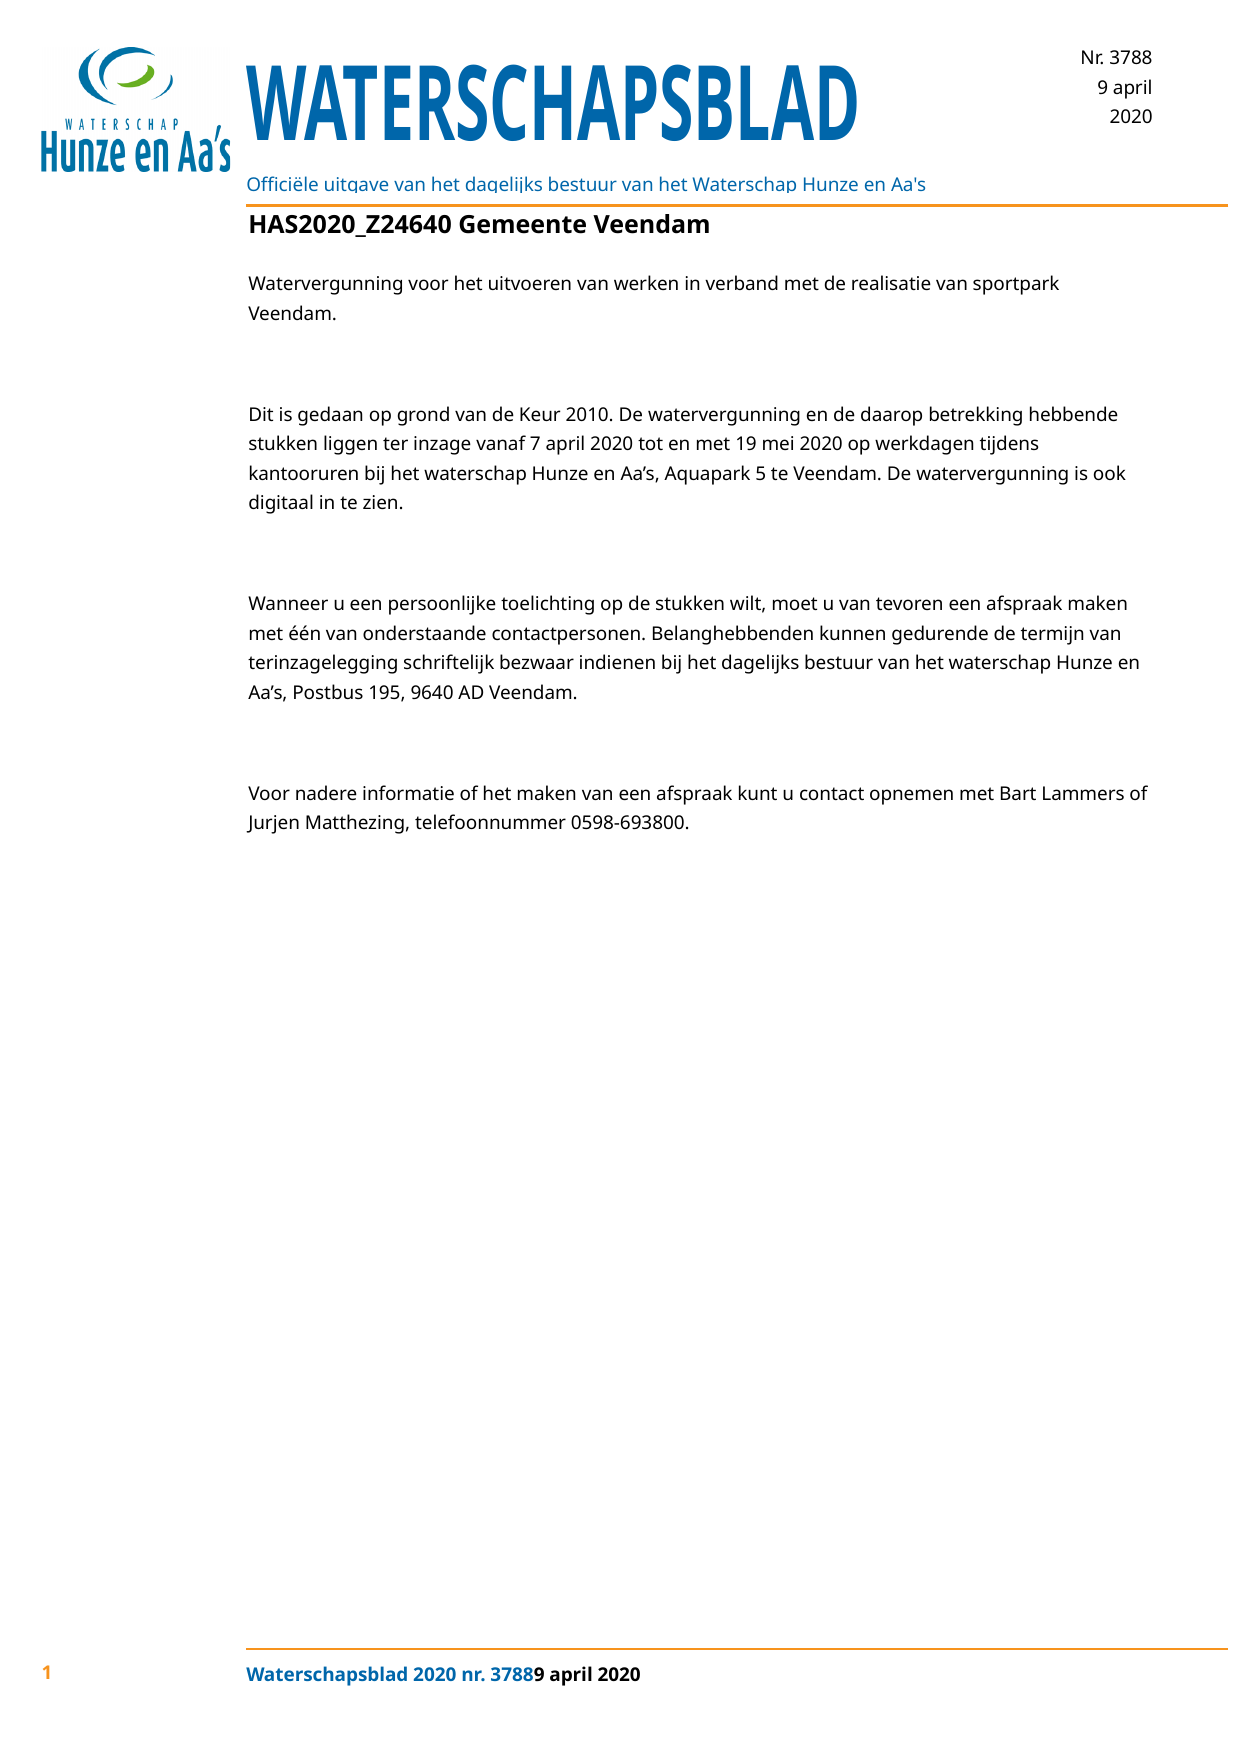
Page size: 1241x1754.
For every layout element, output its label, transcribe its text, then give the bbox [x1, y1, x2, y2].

text Voor nadere informatie of het maken van een afspraak kunt u contact opnemen met Bart Lammers of Jurjen Matthezing, telefoonnummer 0598-693800. [248, 780, 1152, 835]
picture [226, 145, 231, 156]
text Wanneer u een persoonlijke toelichting op de stukken wilt, moet u van tevoren een afspraak maken met één van onderstaande contactpersonen. Belanghebbenden kunnen gedurende de termijn van terinzagelegging schriftelijk bezwaar indienen bij het dagelijks bestuur van het waterschap Hunze en Aa’s, Postbus 195, 9640 AD Veendam. [248, 590, 1152, 705]
picture [183, 163, 191, 172]
text Dit is gedaan op grond van de Keur 2010. De watervergunning en de daarop betrekking hebbende stukken liggen ter inzage vanaf 7 april 2020 tot en met 19 mei 2020 op werkdagen tijdens kantooruren bij het waterschap Hunze en Aa’s, Aquapark 5 te Veendam. De watervergunning is ook digitaal in te zien. [248, 401, 1152, 515]
text Watervergunning voor het uitvoeren van werken in verband met de realisatie van sportpark Veendam. [248, 270, 1152, 326]
picture [47, 154, 51, 172]
text HAS2020_Z24640 Gemeente Veendam [248, 207, 1152, 241]
picture [41, 47, 231, 172]
